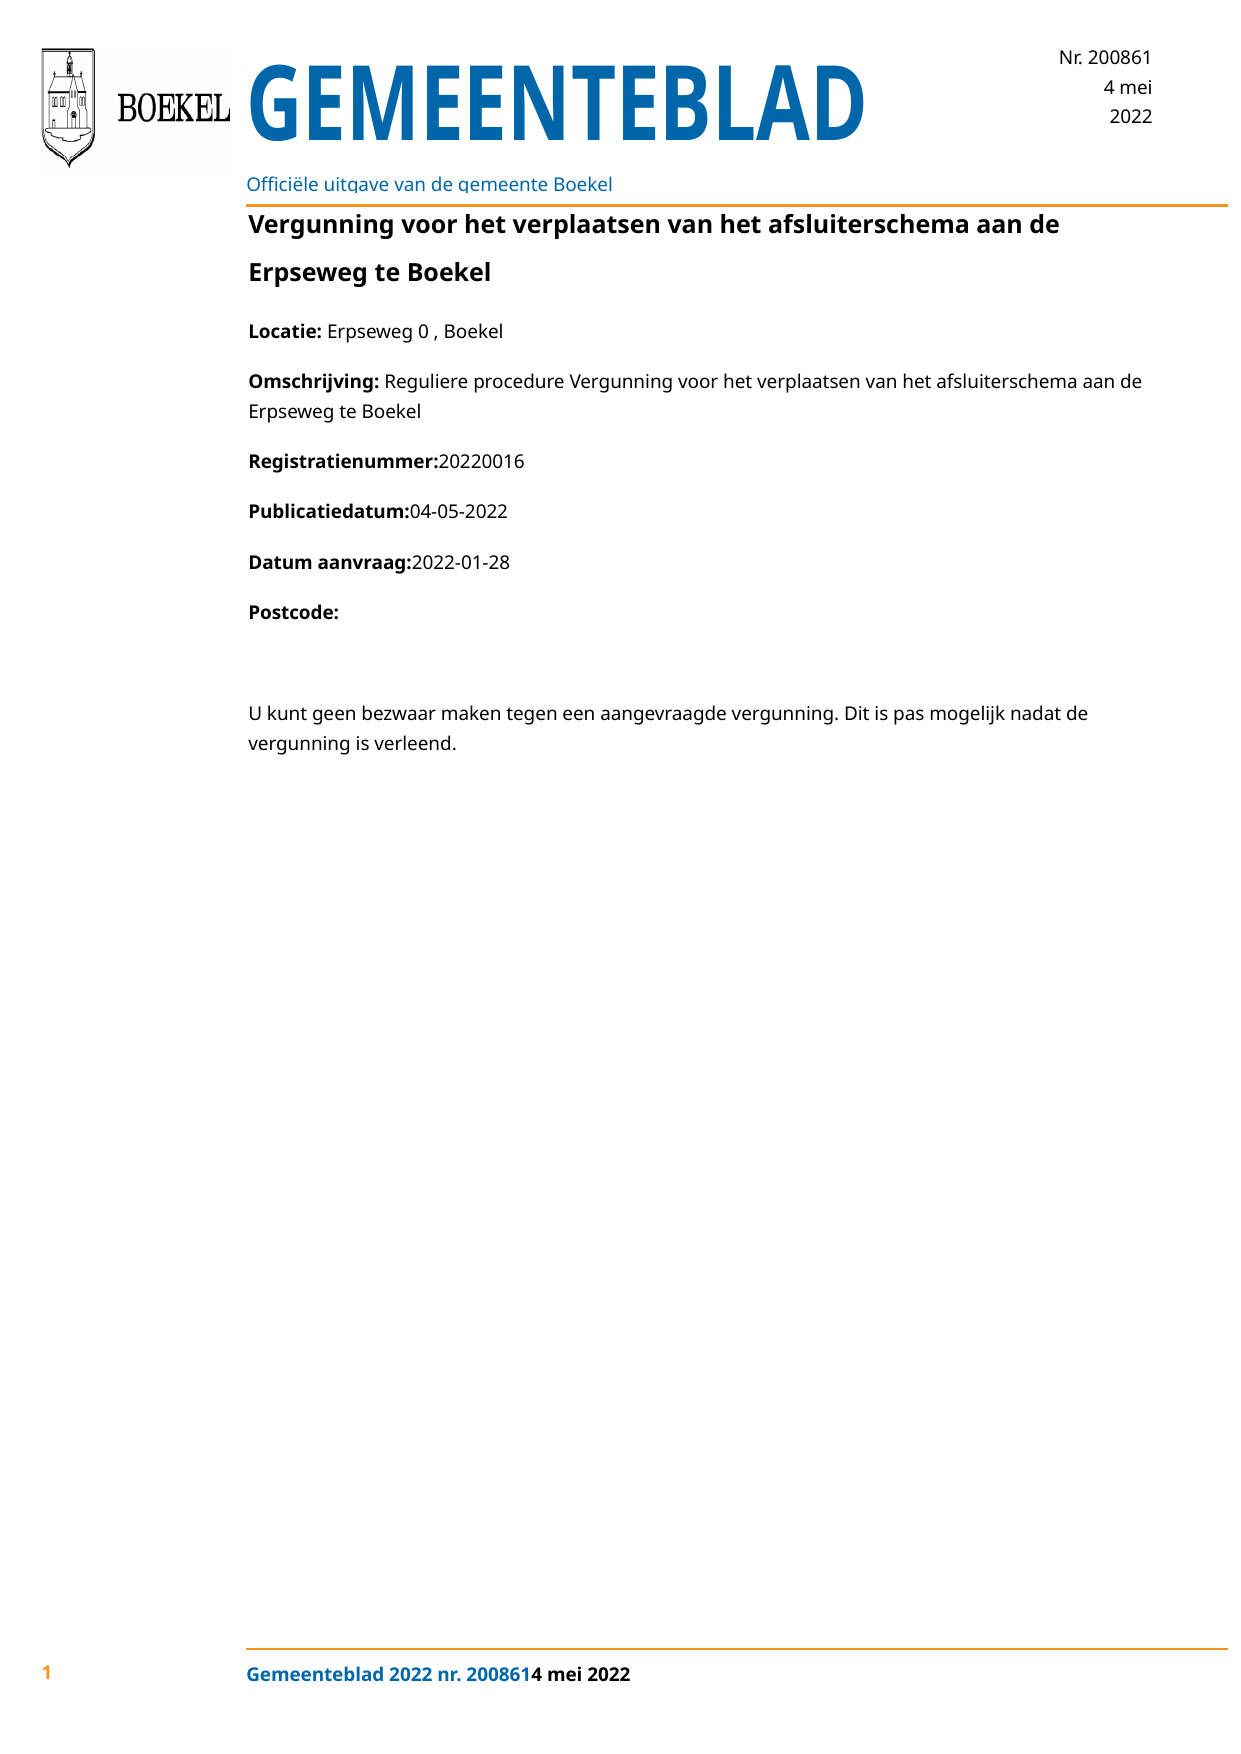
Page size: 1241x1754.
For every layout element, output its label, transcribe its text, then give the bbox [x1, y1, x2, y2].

text Datum aanvraag:2022-01-28 [248, 549, 1152, 575]
text Locatie: Erpseweg 0 , Boekel [248, 318, 1152, 344]
text Registratienummer:20220016 [248, 448, 1152, 474]
text Omschrijving: Reguliere procedure Vergunning voor het verplaatsen van het afsluiterschema aan de Erpseweg te Boekel [248, 368, 1152, 424]
text U kunt geen bezwaar maken tegen een aangevraagde vergunning. Dit is pas mogelijk nadat de vergunning is verleend. [248, 700, 1152, 756]
text Publicatiedatum:04-05-2022 [248, 499, 1152, 524]
text Vergunning voor het verplaatsen van het afsluiterschema aan de Erpseweg te Boekel [248, 207, 1152, 288]
text Postcode: [248, 599, 1152, 625]
picture [41, 47, 231, 172]
